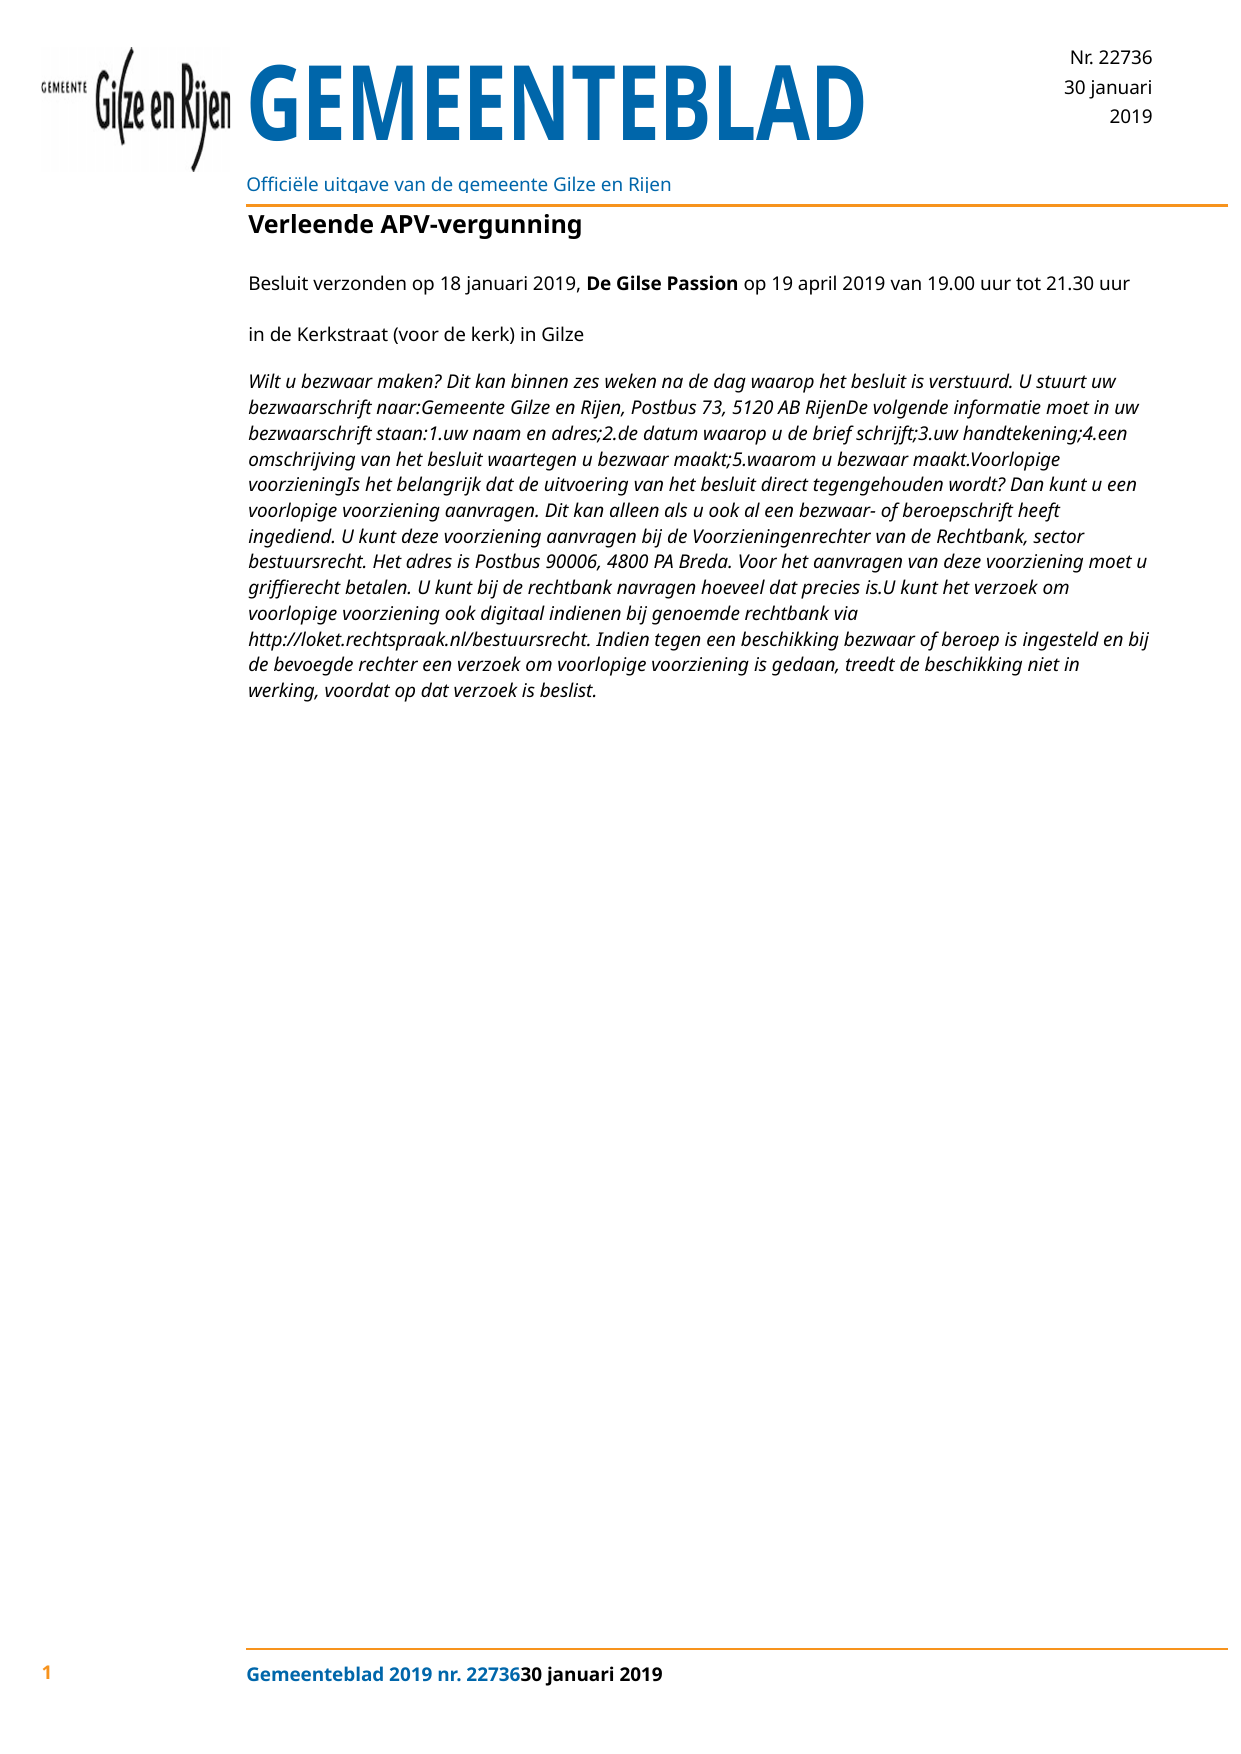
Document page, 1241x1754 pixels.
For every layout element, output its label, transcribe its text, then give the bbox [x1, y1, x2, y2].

text Besluit verzonden op 18 januari 2019, De Gilse Passion op 19 april 2019 van 19.00 uur tot 21.30 uur [248, 270, 1152, 296]
text in de Kerkstraat (voor de kerk) in Gilze [248, 321, 1152, 346]
text Verleende APV-vergunning [248, 207, 1152, 241]
picture [41, 47, 231, 172]
text Wilt u bezwaar maken? Dit kan binnen zes weken na de dag waarop het besluit is verstuurd. U stuurt uw bezwaarschrift naar:Gemeente Gilze en Rijen, Postbus 73, 5120 AB RijenDe volgende informatie moet in uw bezwaarschrift staan:1.uw naam en adres;2.de datum waarop u de brief schrijft;3.uw handtekening;4.een omschrijving van het besluit waartegen u bezwaar maakt;5.waarom u bezwaar maakt.Voorlopige voorzieningIs het belangrijk dat de uitvoering van het besluit direct tegengehouden wordt? Dan kunt u een voorlopige voorziening aanvragen. Dit kan alleen als u ook al een bezwaar- of beroepschrift heeft ingediend. U kunt deze voorziening aanvragen bij de Voorzieningenrechter van de Rechtbank, sector bestuursrecht. Het adres is Postbus 90006, 4800 PA Breda. Voor het aanvragen van deze voorziening moet u griffierecht betalen. U kunt bij de rechtbank navragen hoeveel dat precies is.U kunt het verzoek om voorlopige voorziening ook digitaal indienen bij genoemde rechtbank via http://loket.rechtspraak.nl/bestuursrecht. Indien tegen een beschikking bezwaar of beroep is ingesteld en bij de bevoegde rechter een verzoek om voorlopige voorziening is gedaan, treedt de beschikking niet in werking, voordat op dat verzoek is beslist. [248, 368, 1152, 703]
